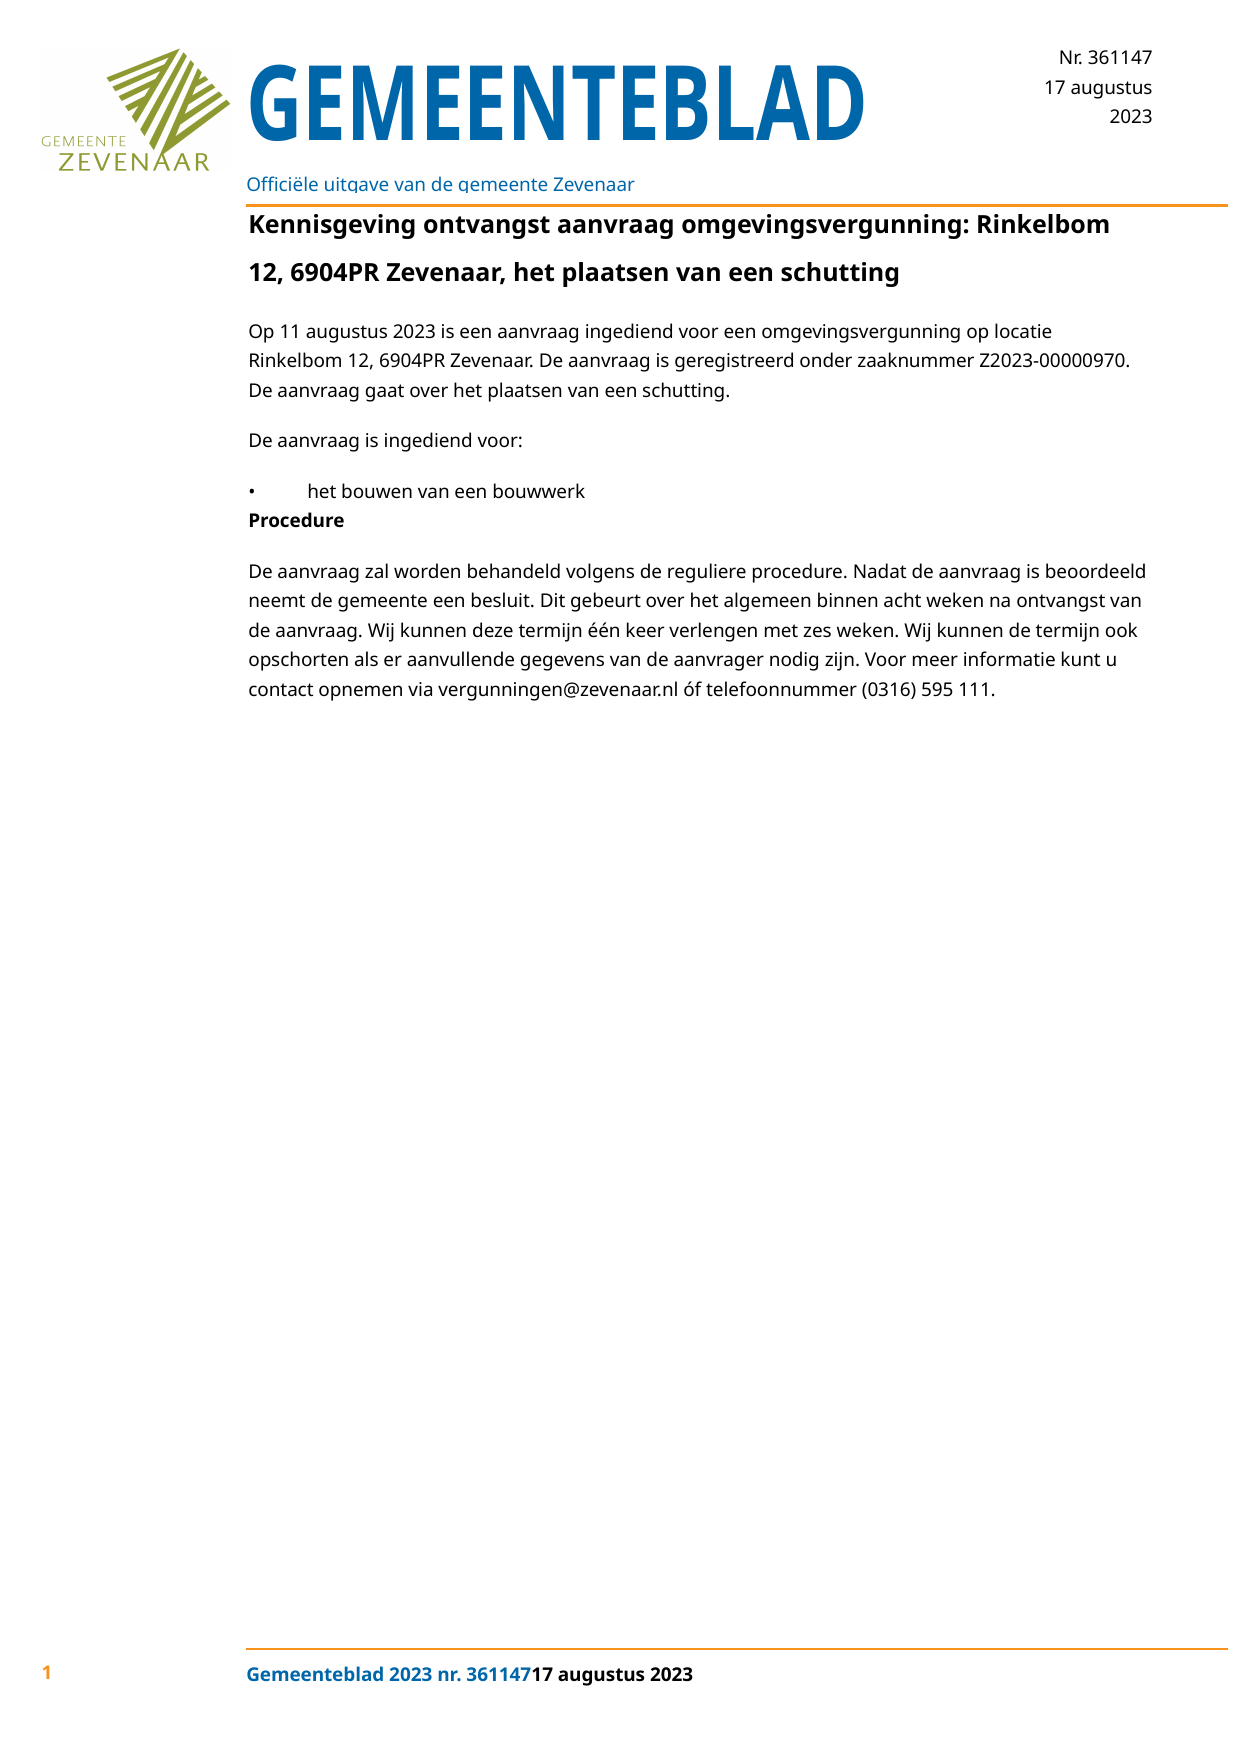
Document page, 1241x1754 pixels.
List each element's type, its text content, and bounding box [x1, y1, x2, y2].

text De aanvraag zal worden behandeld volgens de reguliere procedure. Nadat de aanvraag is beoordeeld neemt de gemeente een besluit. Dit gebeurt over het algemeen binnen acht weken na ontvangst van de aanvraag. Wij kunnen deze termijn één keer verlengen met zes weken. Wij kunnen de termijn ook opschorten als er aanvullende gegevens van de aanvrager nodig zijn. Voor meer informatie kunt u contact opnemen via vergunningen@zevenaar.nl óf telefoonnummer (0316) 595 111. [248, 558, 1152, 702]
text Op 11 augustus 2023 is een aanvraag ingediend voor een omgevingsvergunning op locatie Rinkelbom 12, 6904PR Zevenaar. De aanvraag is geregistreerd onder zaaknummer Z2023-00000970. De aanvraag gaat over het plaatsen van een schutting. [248, 318, 1152, 403]
list het bouwen van een bouwwerk [248, 478, 1152, 504]
text Procedure [248, 507, 1152, 533]
picture [41, 47, 231, 172]
text De aanvraag is ingediend voor: [248, 427, 1152, 453]
text Kennisgeving ontvangst aanvraag omgevingsvergunning: Rinkelbom 12, 6904PR Zevenaar, het plaatsen van een schutting [248, 207, 1152, 288]
